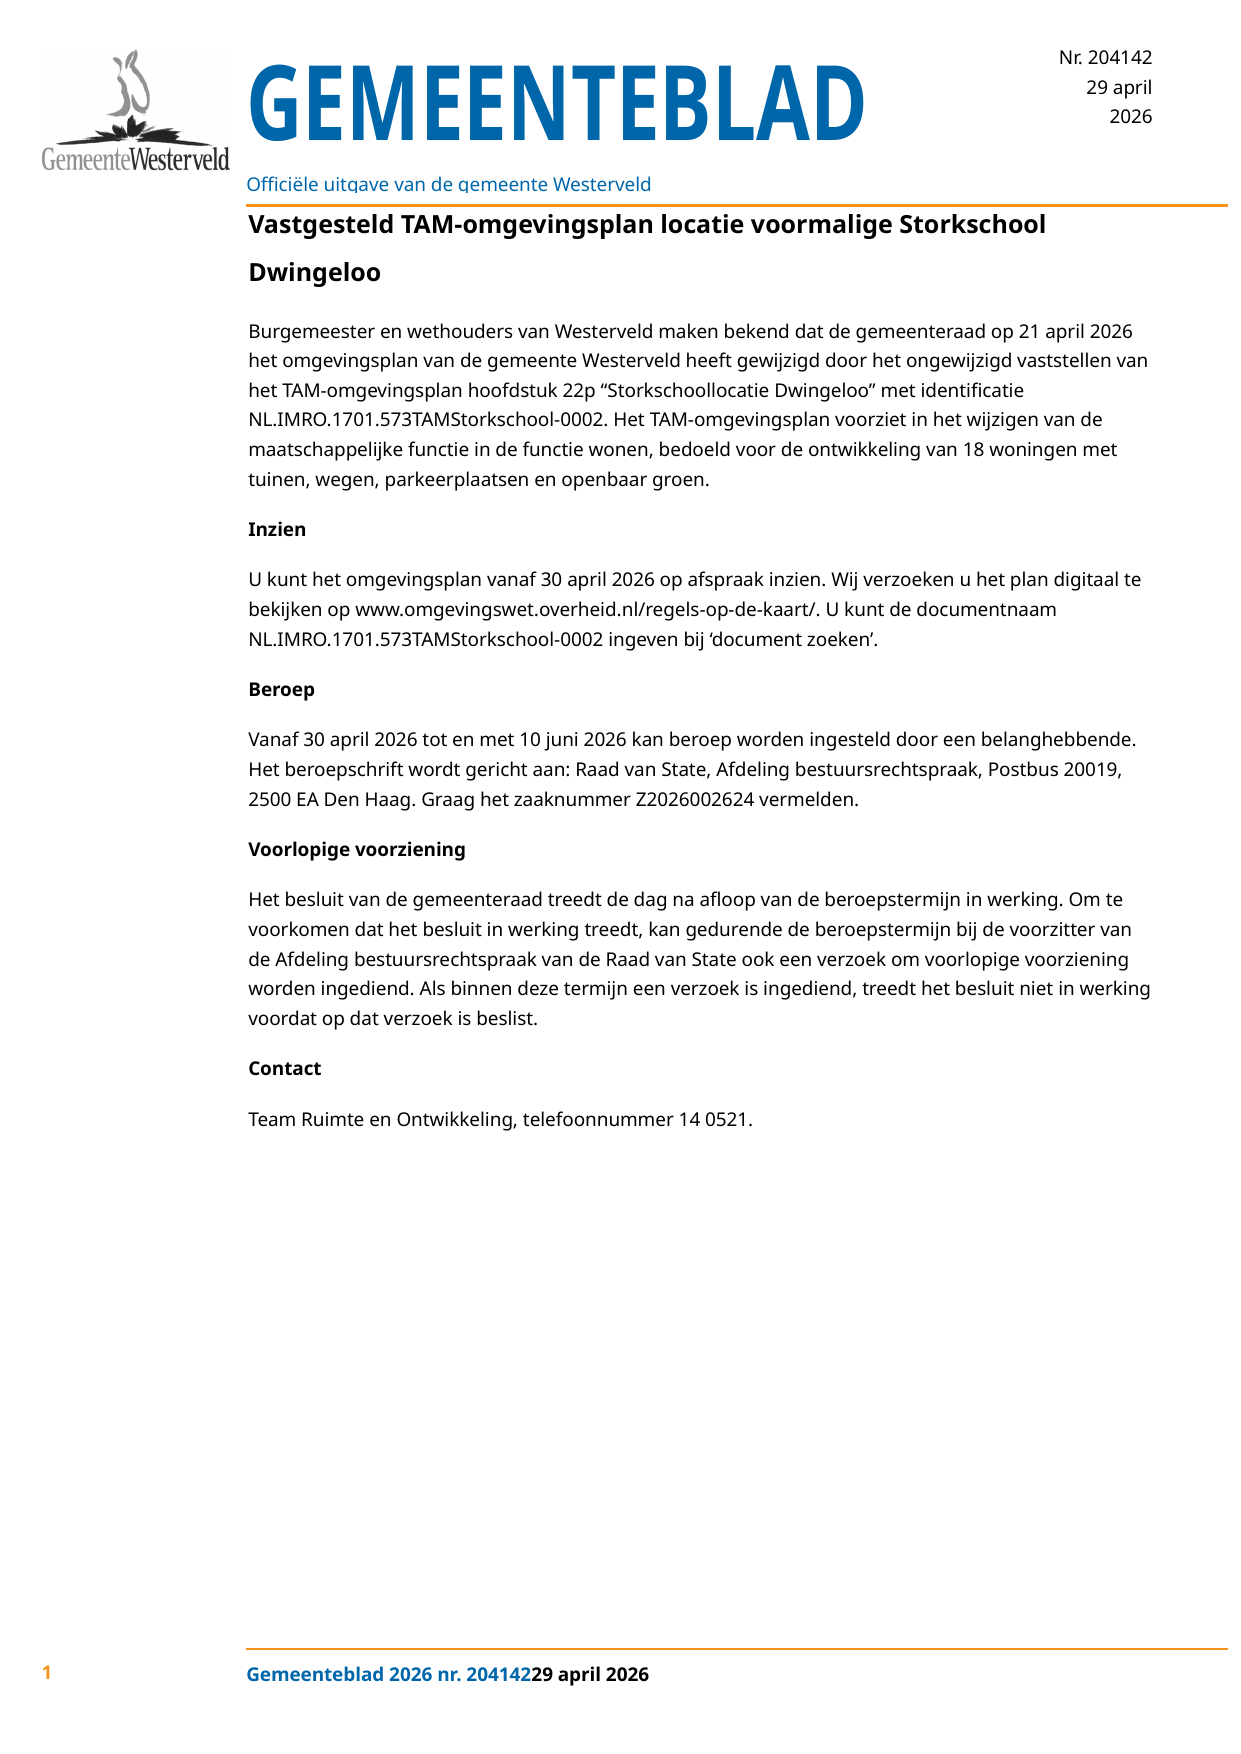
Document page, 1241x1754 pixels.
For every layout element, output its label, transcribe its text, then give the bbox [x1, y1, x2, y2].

text U kunt het omgevingsplan vanaf 30 april 2026 op afspraak inzien. Wij verzoeken u het plan digitaal te bekijken op www.omgevingswet.overheid.nl/regels-op-de-kaart/. U kunt de documentnaam NL.IMRO.1701.573TAMStorkschool-0002 ingeven bij ‘document zoeken’. [248, 567, 1152, 652]
picture [41, 47, 231, 172]
text Vastgesteld TAM-omgevingsplan locatie voormalige Storkschool Dwingeloo [248, 207, 1152, 288]
text Inzien [248, 516, 1152, 542]
text Beroep [248, 676, 1152, 702]
text Burgemeester en wethouders van Westerveld maken bekend dat de gemeenteraad op 21 april 2026 het omgevingsplan van de gemeente Westerveld heeft gewijzigd door het ongewijzigd vaststellen van het TAM-omgevingsplan hoofdstuk 22p “Storkschoollocatie Dwingeloo” met identificatie NL.IMRO.1701.573TAMStorkschool-0002. Het TAM-omgevingsplan voorziet in het wijzigen van de maatschappelijke functie in de functie wonen, bedoeld voor de ontwikkeling van 18 woningen met tuinen, wegen, parkeerplaatsen en openbaar groen. [248, 318, 1152, 492]
text Vanaf 30 april 2026 tot en met 10 juni 2026 kan beroep worden ingesteld door een belanghebbende. Het beroepschrift wordt gericht aan: Raad van State, Afdeling bestuursrechtspraak, Postbus 20019, 2500 EA Den Haag. Graag het zaaknummer Z2026002624 vermelden. [248, 727, 1152, 812]
text Het besluit van de gemeenteraad treedt de dag na afloop van de beroepstermijn in werking. Om te voorkomen dat het besluit in werking treedt, kan gedurende de beroepstermijn bij de voorzitter van de Afdeling bestuursrechtspraak van de Raad van State ook een verzoek om voorlopige voorziening worden ingediend. Als binnen deze termijn een verzoek is ingediend, treedt het besluit niet in werking voordat op dat verzoek is beslist. [248, 887, 1152, 1031]
text Team Ruimte en Ontwikkeling, telefoonnummer 14 0521. [248, 1106, 1152, 1132]
text Voorlopige voorziening [248, 836, 1152, 862]
text Contact [248, 1055, 1152, 1081]
